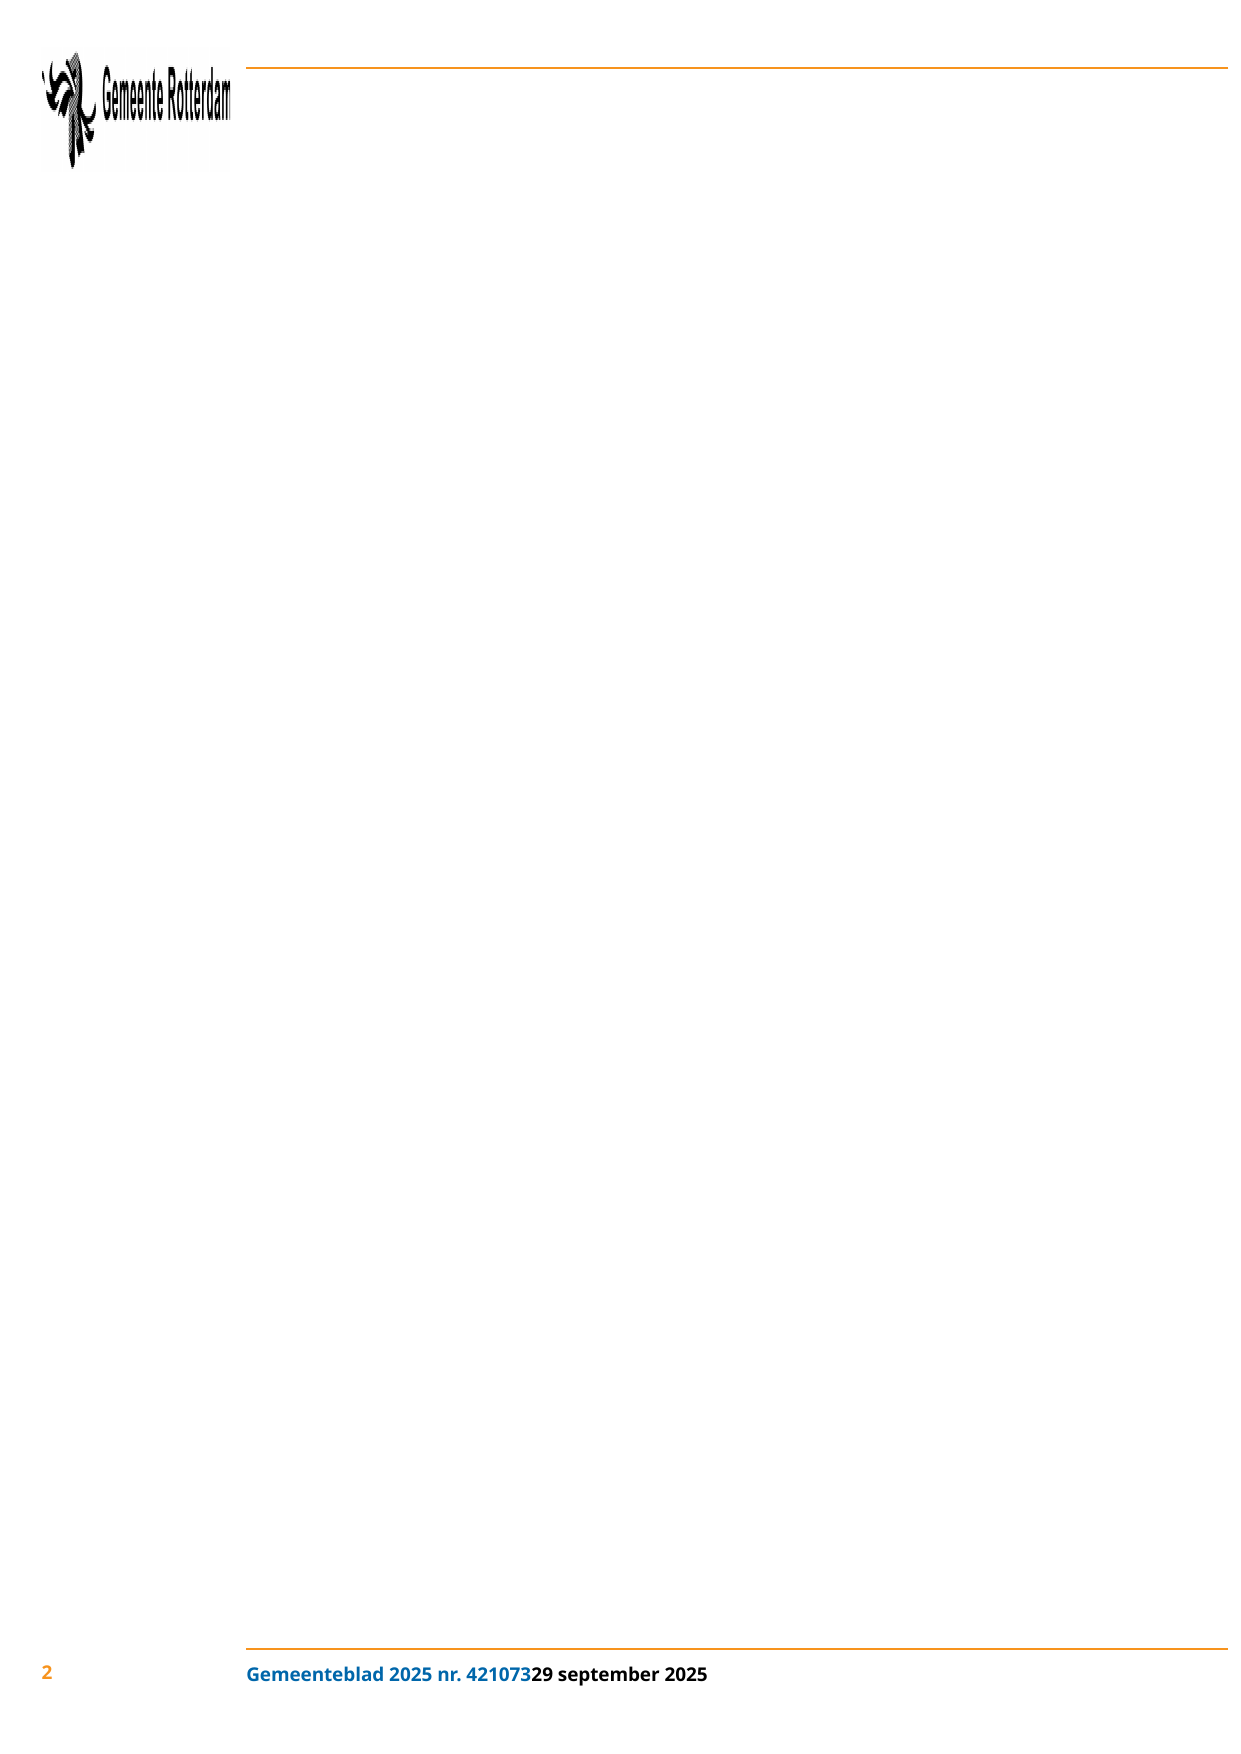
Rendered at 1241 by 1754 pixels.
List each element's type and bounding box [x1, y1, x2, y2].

picture [41, 47, 231, 172]
